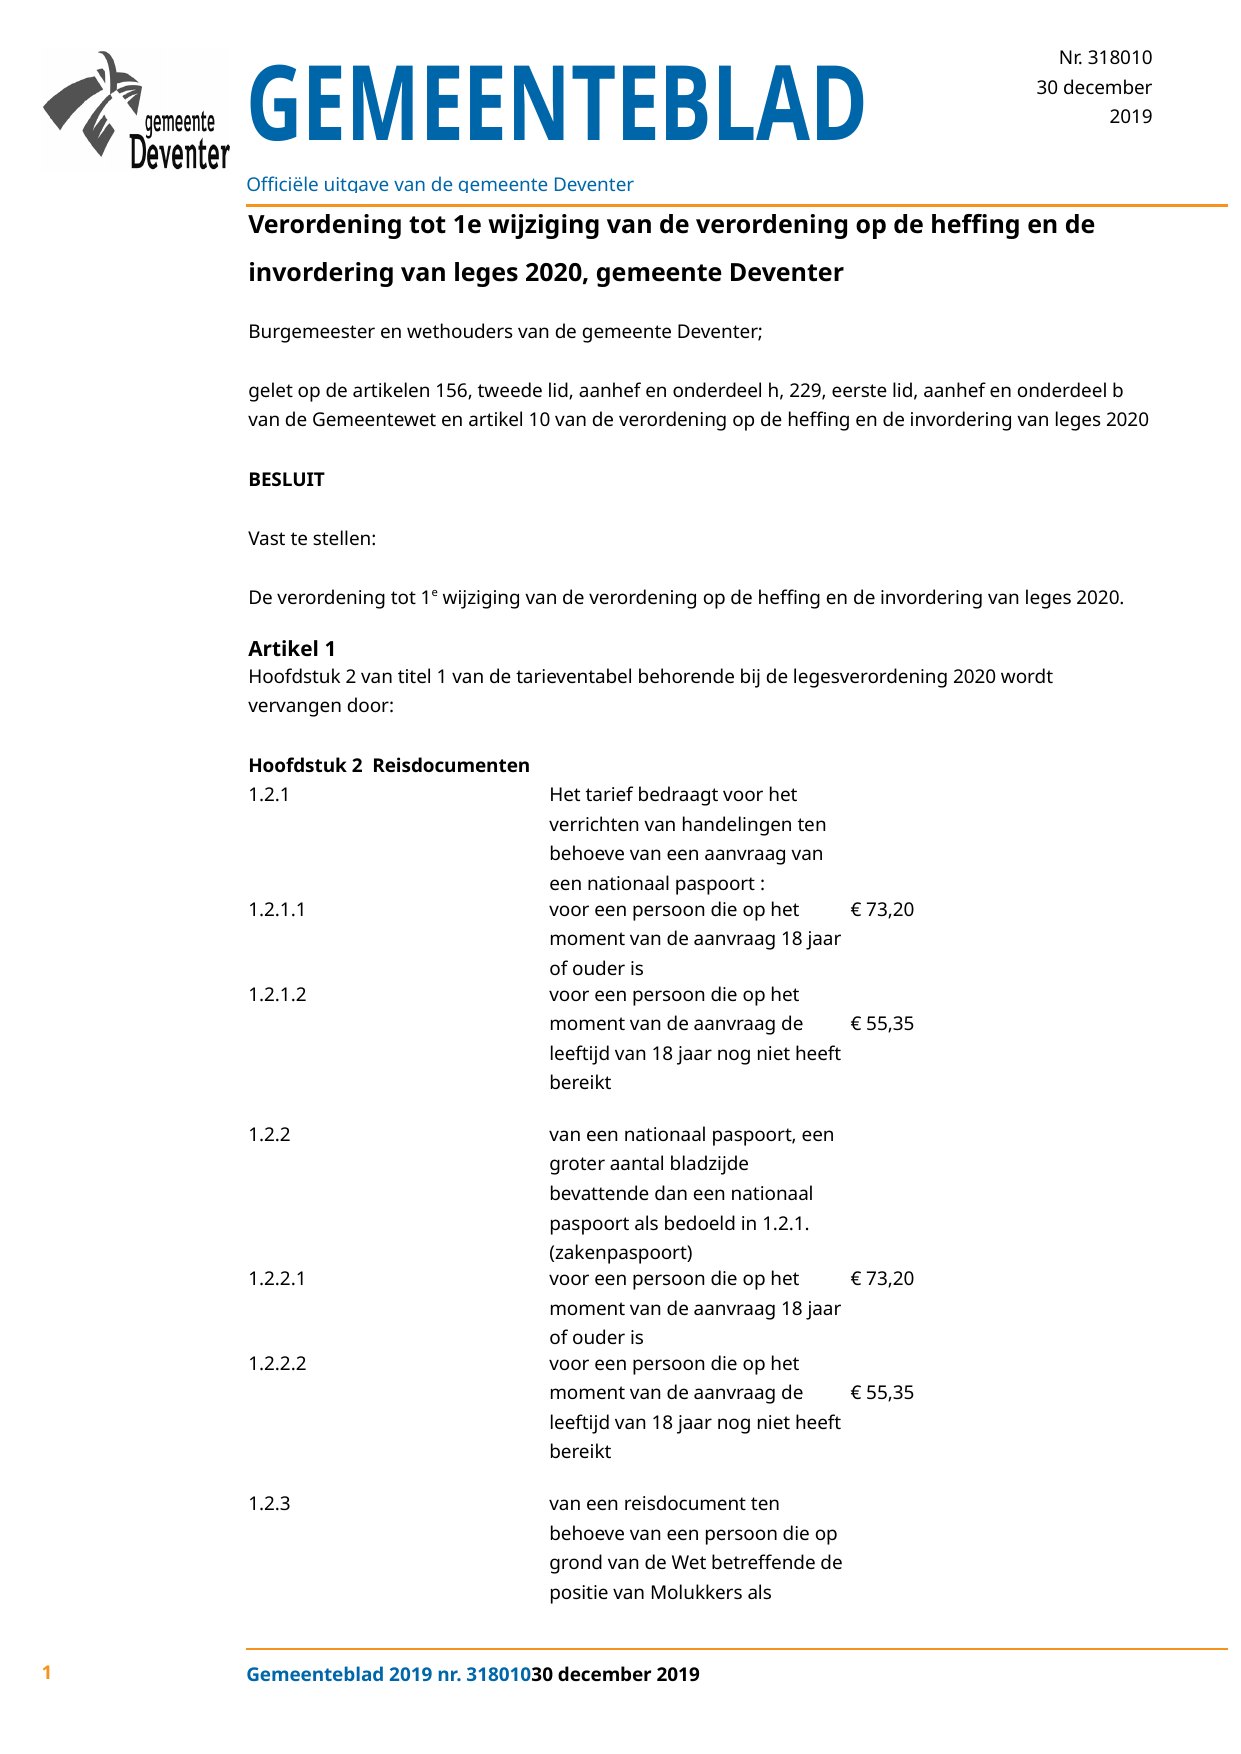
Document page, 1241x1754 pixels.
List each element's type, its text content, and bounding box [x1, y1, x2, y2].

table_cell [850, 1465, 1152, 1490]
text De verordening tot 1e wijziging van de verordening op de heffing en de invordering van leges 2020. [248, 584, 1152, 610]
table_cell 1.2.2.1 [248, 1265, 549, 1350]
table_header [850, 781, 1152, 896]
table_cell voor een persoon die op het moment van de aanvraag 18 jaar of ouder is [549, 896, 850, 981]
table_cell [850, 1095, 1152, 1121]
text BESLUIT [248, 466, 1152, 492]
text Burgemeester en wethouders van de gemeente Deventer; [248, 318, 1152, 344]
table_cell voor een persoon die op het moment van de aanvraag de leeftijd van 18 jaar nog niet heeft bereikt [549, 981, 850, 1095]
table_cell [850, 1121, 1152, 1265]
table_cell van een reisdocument ten behoeve van een persoon die op grond van de Wet betreffende de positie van Molukkers als [549, 1490, 850, 1605]
table_cell € 73,20 [850, 896, 1152, 981]
text Vast te stellen: [248, 525, 1152, 551]
table_cell € 55,35 [850, 981, 1152, 1095]
table_header 1.2.1 [248, 781, 549, 896]
table_cell 1.2.2 [248, 1121, 549, 1265]
table_cell [248, 1095, 549, 1121]
table_cell voor een persoon die op het moment van de aanvraag de leeftijd van 18 jaar nog niet heeft bereikt [549, 1350, 850, 1464]
table_cell 1.2.1.2 [248, 981, 549, 1095]
table_cell [248, 1465, 549, 1490]
text Hoofdstuk 2 van titel 1 van de tarieventabel behorende bij de legesverordening 2020 wordt vervangen door: [248, 663, 1152, 718]
picture [41, 47, 231, 172]
table_header Het tarief bedraagt voor het verrichten van handelingen ten behoeve van een aanvraag van een nationaal paspoort : [549, 781, 850, 896]
table_cell [850, 1490, 1152, 1605]
table_cell 1.2.2.2 [248, 1350, 549, 1464]
table_cell van een nationaal paspoort, een groter aantal bladzijde bevattende dan een nationaal paspoort als bedoeld in 1.2.1. (zakenpaspoort) [549, 1121, 850, 1265]
text Artikel 1 [248, 634, 1152, 663]
text gelet op de artikelen 156, tweede lid, aanhef en onderdeel h, 229, eerste lid, aanhef en onderdeel b van de Gemeentewet en artikel 10 van de verordening op de heffing en de invordering van leges 2020 [248, 377, 1152, 432]
table_cell [549, 1465, 850, 1490]
text Verordening tot 1e wijziging van de verordening op de heffing en de invordering van leges 2020, gemeente Deventer [248, 207, 1152, 288]
table_cell 1.2.3 [248, 1490, 549, 1605]
table_cell 1.2.1.1 [248, 896, 549, 981]
table_cell € 55,35 [850, 1350, 1152, 1464]
table_cell [549, 1095, 850, 1121]
table_cell voor een persoon die op het moment van de aanvraag 18 jaar of ouder is [549, 1265, 850, 1350]
text Hoofdstuk 2 Reisdocumenten [248, 752, 1152, 777]
table_cell € 73,20 [850, 1265, 1152, 1350]
